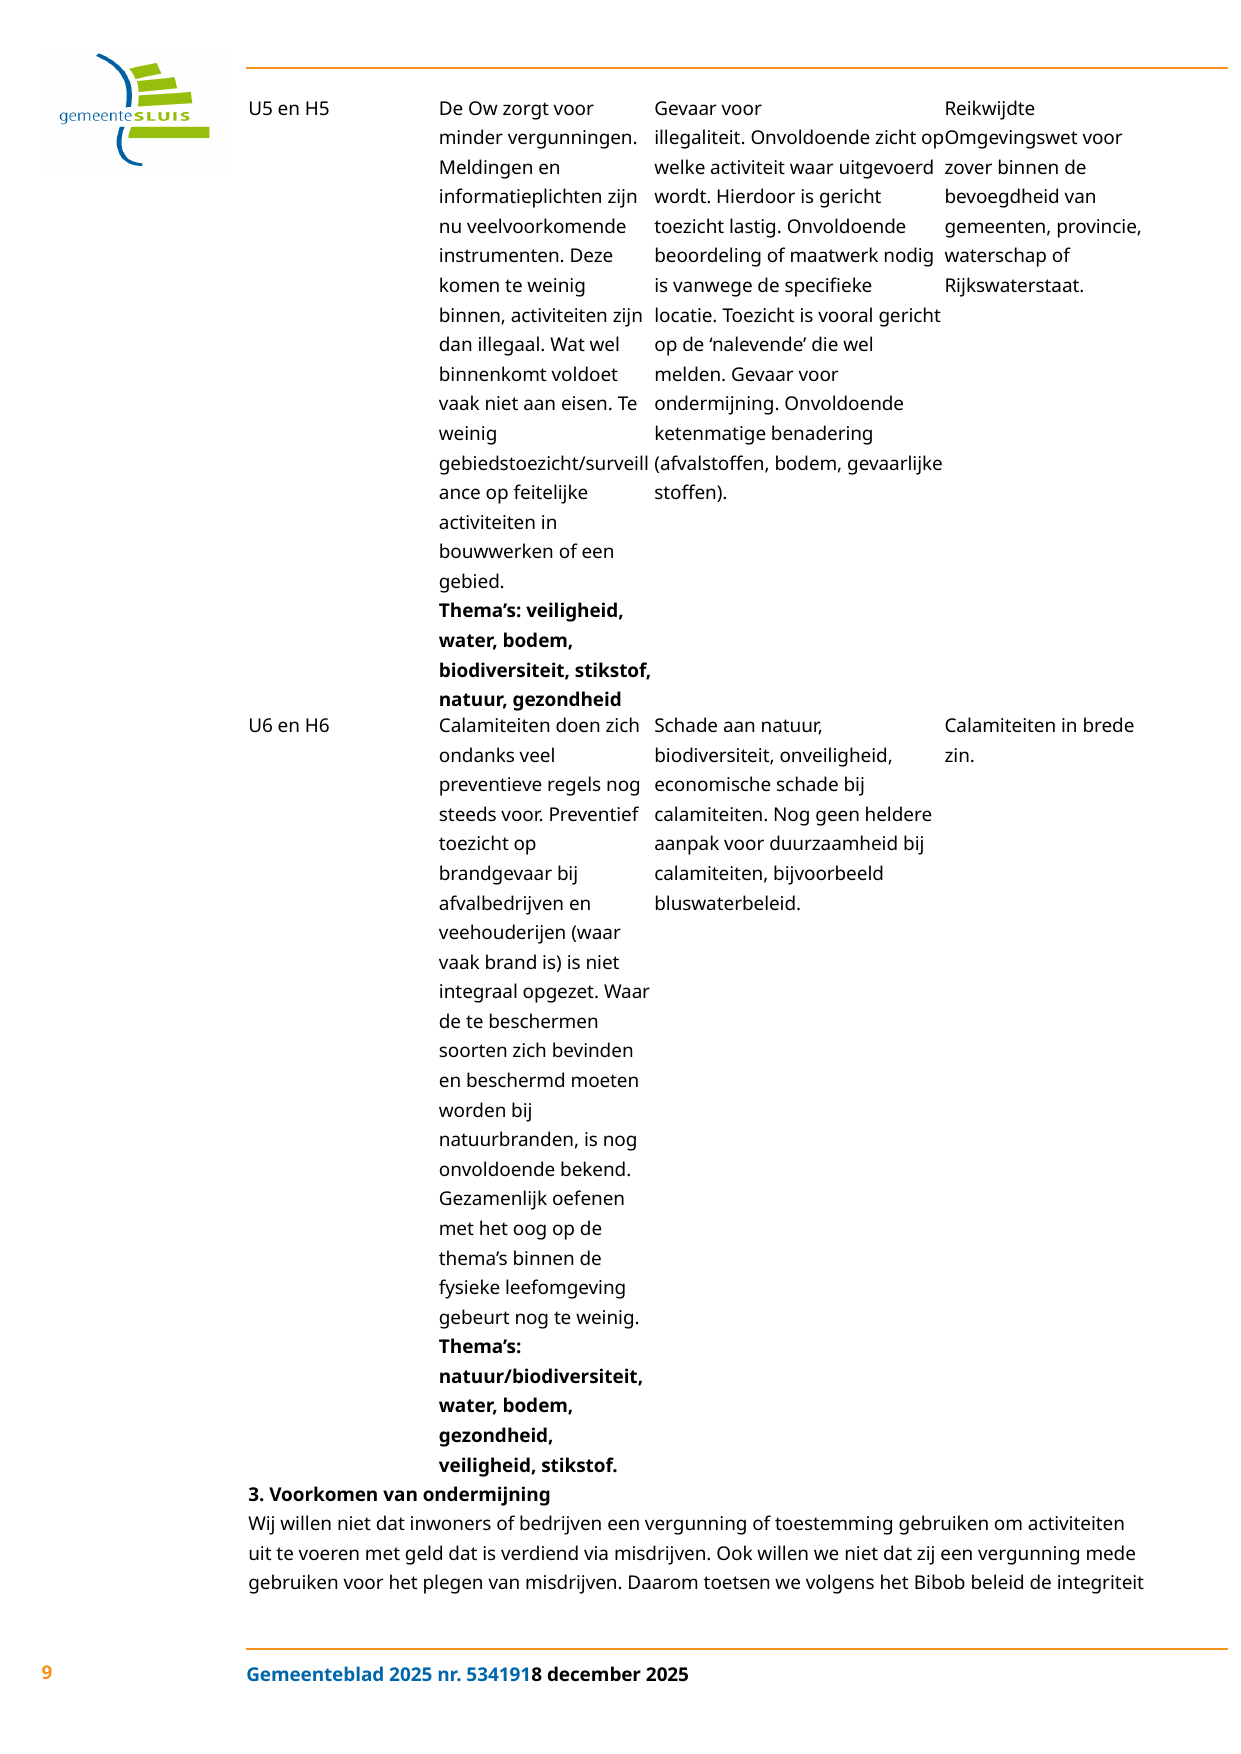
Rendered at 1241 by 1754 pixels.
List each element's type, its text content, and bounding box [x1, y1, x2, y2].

table_cell Calamiteiten in brede zin. [944, 712, 1152, 1477]
text 3. Voorkomen van ondermijning [248, 1481, 1152, 1506]
text Wij willen niet dat inwoners of bedrijven een vergunning of toestemming gebruiken om activiteiten uit te voeren met geld dat is verdiend via misdrijven. Ook willen we niet dat zij een vergunning mede gebruiken voor het plegen van misdrijven. Daarom toetsen we volgens het Bibob beleid de integriteit [248, 1510, 1152, 1595]
picture [41, 47, 231, 172]
table_cell De Ow zorgt voor minder vergunningen. Meldingen en informatieplichten zijn nu veelvoorkomende instrumenten. Deze komen te weinig binnen, activiteiten zijn dan illegaal. Wat wel binnenkomt voldoet vaak niet aan eisen. Te weinig gebiedstoezicht/surveillance op feitelijke activiteiten in bouwwerken of een gebied. Thema’s: veiligheid, water, bodem, biodiversiteit, stikstof, natuur, gezondheid [439, 95, 654, 712]
table_cell Reikwijdte Omgevingswet voor zover binnen de bevoegdheid van gemeenten, provincie, waterschap of Rijkswaterstaat. [944, 95, 1152, 712]
table_cell U5 en H5 [248, 95, 439, 712]
table_cell Schade aan natuur, biodiversiteit, onveiligheid, economische schade bij calamiteiten. Nog geen heldere aanpak voor duurzaamheid bij calamiteiten, bijvoorbeeld bluswaterbeleid. [654, 712, 944, 1477]
table_cell Gevaar voor illegaliteit. Onvoldoende zicht op welke activiteit waar uitgevoerd wordt. Hierdoor is gericht toezicht lastig. Onvoldoende beoordeling of maatwerk nodig is vanwege de specifieke locatie. Toezicht is vooral gericht op de ‘nalevende’ die wel melden. Gevaar voor ondermijning. Onvoldoende ketenmatige benadering (afvalstoffen, bodem, gevaarlijke stoffen). [654, 95, 944, 712]
table_cell Calamiteiten doen zich ondanks veel preventieve regels nog steeds voor. Preventief toezicht op brandgevaar bij afvalbedrijven en veehouderijen (waar vaak brand is) is niet integraal opgezet. Waar de te beschermen soorten zich bevinden en beschermd moeten worden bij natuurbranden, is nog onvoldoende bekend. Gezamenlijk oefenen met het oog op de thema’s binnen de fysieke leefomgeving gebeurt nog te weinig. Thema’s: natuur/biodiversiteit, water, bodem, gezondheid, veiligheid, stikstof. [439, 712, 654, 1477]
table_cell U6 en H6 [248, 712, 439, 1477]
